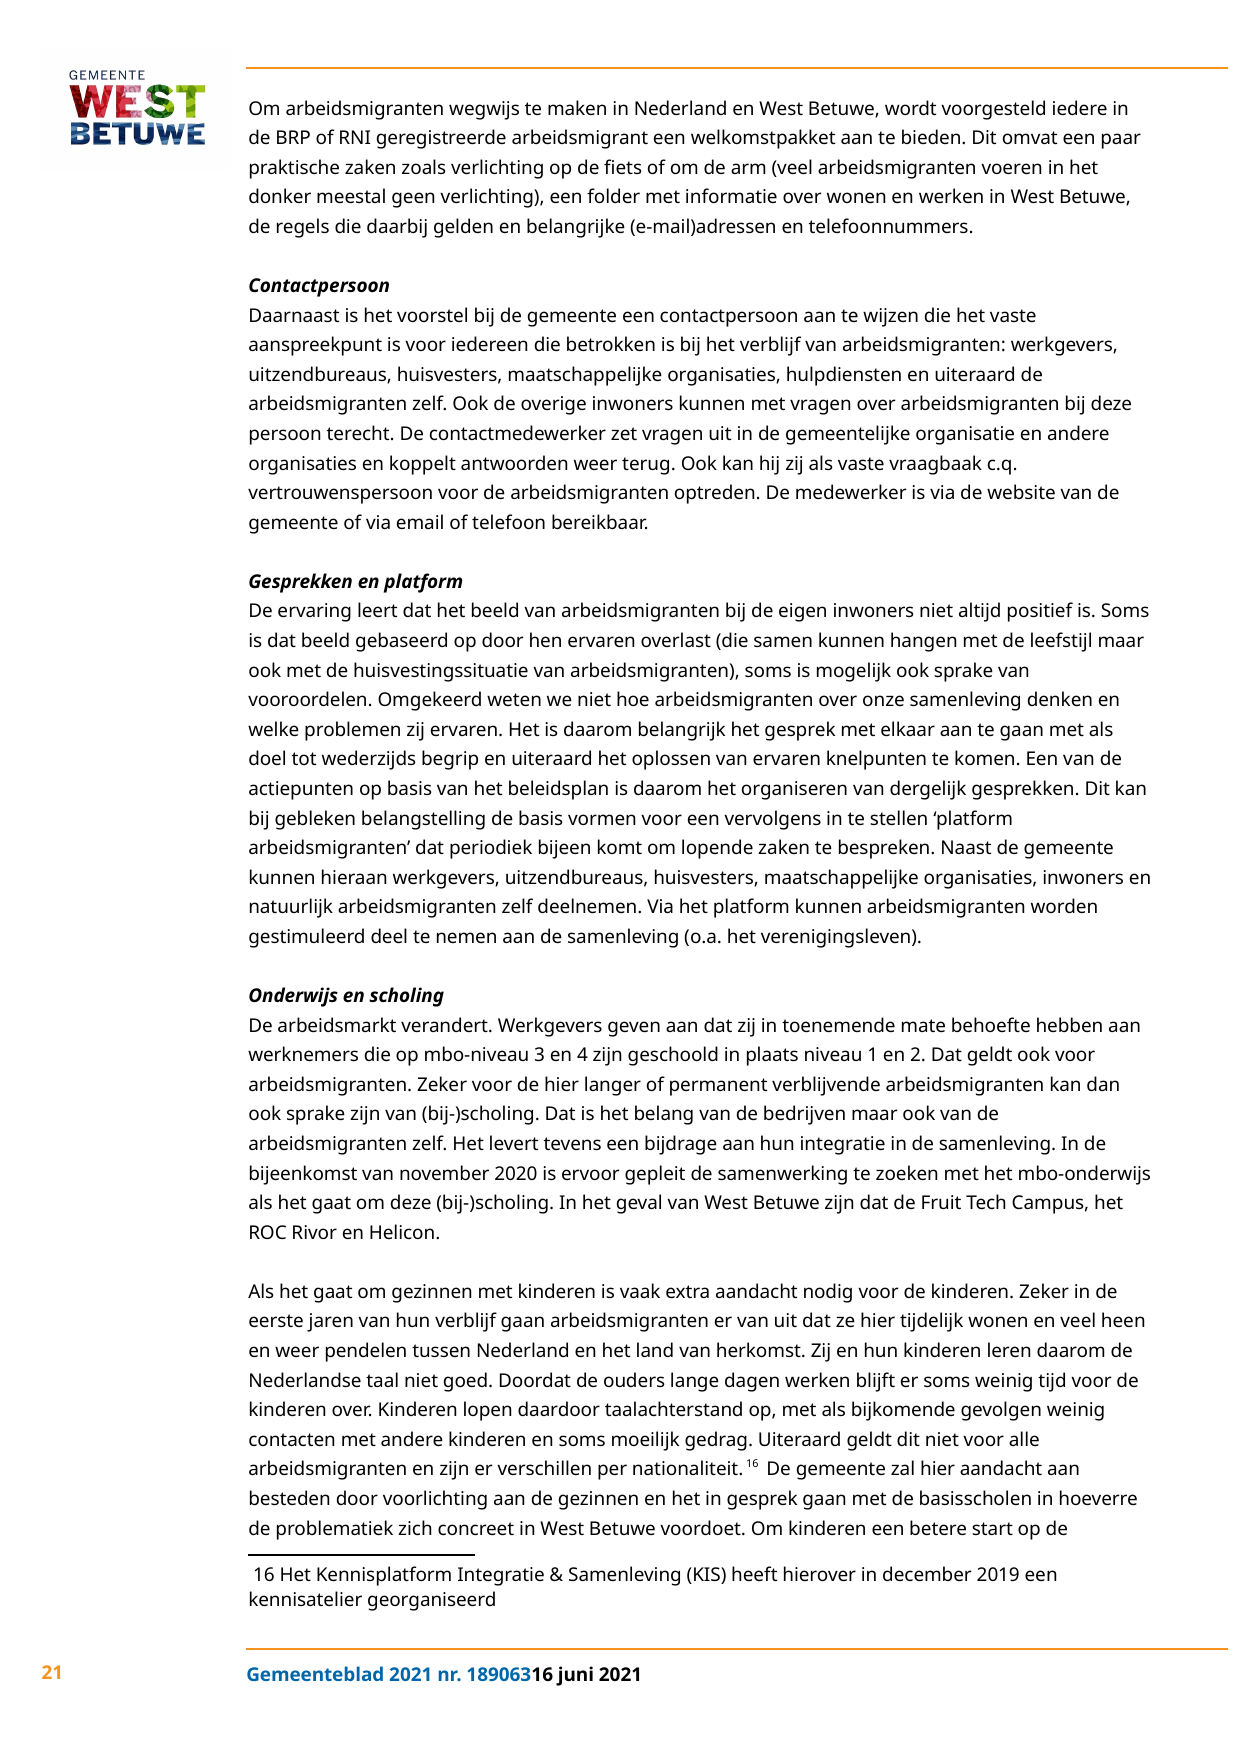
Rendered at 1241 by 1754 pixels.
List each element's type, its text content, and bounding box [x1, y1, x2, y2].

text De arbeidsmarkt verandert. Werkgevers geven aan dat zij in toenemende mate behoefte hebben aan werknemers die op mbo-niveau 3 en 4 zijn geschoold in plaats niveau 1 en 2. Dat geldt ook voor arbeidsmigranten. Zeker voor de hier langer of permanent verblijvende arbeidsmigranten kan dan ook sprake zijn van (bij-)scholing. Dat is het belang van de bedrijven maar ook van de arbeidsmigranten zelf. Het levert tevens een bijdrage aan hun integratie in de samenleving. In de bijeenkomst van november 2020 is ervoor gepleit de samenwerking te zoeken met het mbo-onderwijs als het gaat om deze (bij-)scholing. In het geval van West Betuwe zijn dat de Fruit Tech Campus, het ROC Rivor en Helicon. [248, 1012, 1152, 1245]
picture [41, 47, 231, 172]
text Het Kennisplatform Integratie & Samenleving (KIS) heeft hierover in december 2019 een kennisatelier georganiseerd [248, 1561, 1152, 1612]
text Onderwijs en scholing [248, 982, 1152, 1008]
text Gesprekken en platform [248, 568, 1152, 594]
text Daarnaast is het voorstel bij de gemeente een contactpersoon aan te wijzen die het vaste aanspreekpunt is voor iedereen die betrokken is bij het verblijf van arbeidsmigranten: werkgevers, uitzendbureaus, huisvesters, maatschappelijke organisaties, hulpdiensten en uiteraard de arbeidsmigranten zelf. Ook de overige inwoners kunnen met vragen over arbeidsmigranten bij deze persoon terecht. De contactmedewerker zet vragen uit in de gemeentelijke organisatie en andere organisaties en koppelt antwoorden weer terug. Ook kan hij zij als vaste vraagbaak c.q. vertrouwenspersoon voor de arbeidsmigranten optreden. De medewerker is via de website van de gemeente of via email of telefoon bereikbaar. [248, 302, 1152, 535]
text Als het gaat om gezinnen met kinderen is vaak extra aandacht nodig voor de kinderen. Zeker in de eerste jaren van hun verblijf gaan arbeidsmigranten er van uit dat ze hier tijdelijk wonen en veel heen en weer pendelen tussen Nederland en het land van herkomst. Zij en hun kinderen leren daarom de Nederlandse taal niet goed. Doordat de ouders lange dagen werken blijft er soms weinig tijd voor de kinderen over. Kinderen lopen daardoor taalachterstand op, met als bijkomende gevolgen weinig contacten met andere kinderen en soms moeilijk gedrag. Uiteraard geldt dit niet voor alle arbeidsmigranten en zijn er verschillen per nationaliteit. De gemeente zal hier aandacht aan besteden door voorlichting aan de gezinnen en het in gesprek gaan met de basisscholen in hoeverre de problematiek zich concreet in West Betuwe voordoet. Om kinderen een betere start op de [248, 1278, 1152, 1541]
text De ervaring leert dat het beeld van arbeidsmigranten bij de eigen inwoners niet altijd positief is. Soms is dat beeld gebaseerd op door hen ervaren overlast (die samen kunnen hangen met de leefstijl maar ook met de huisvestingssituatie van arbeidsmigranten), soms is mogelijk ook sprake van vooroordelen. Omgekeerd weten we niet hoe arbeidsmigranten over onze samenleving denken en welke problemen zij ervaren. Het is daarom belangrijk het gesprek met elkaar aan te gaan met als doel tot wederzijds begrip en uiteraard het oplossen van ervaren knelpunten te komen. Een van de actiepunten op basis van het beleidsplan is daarom het organiseren van dergelijk gesprekken. Dit kan bij gebleken belangstelling de basis vormen voor een vervolgens in te stellen ‘platform arbeidsmigranten’ dat periodiek bijeen komt om lopende zaken te bespreken. Naast de gemeente kunnen hieraan werkgevers, uitzendbureaus, huisvesters, maatschappelijke organisaties, inwoners en natuurlijk arbeidsmigranten zelf deelnemen. Via het platform kunnen arbeidsmigranten worden gestimuleerd deel te nemen aan de samenleving (o.a. het verenigingsleven). [248, 598, 1152, 949]
text Om arbeidsmigranten wegwijs te maken in Nederland en West Betuwe, wordt voorgesteld iedere in de BRP of RNI geregistreerde arbeidsmigrant een welkomstpakket aan te bieden. Dit omvat een paar praktische zaken zoals verlichting op de fiets of om de arm (veel arbeidsmigranten voeren in het donker meestal geen verlichting), een folder met informatie over wonen en werken in West Betuwe, de regels die daarbij gelden en belangrijke (e-mail)adressen en telefoonnummers. [248, 95, 1152, 239]
text Contactpersoon [248, 272, 1152, 298]
